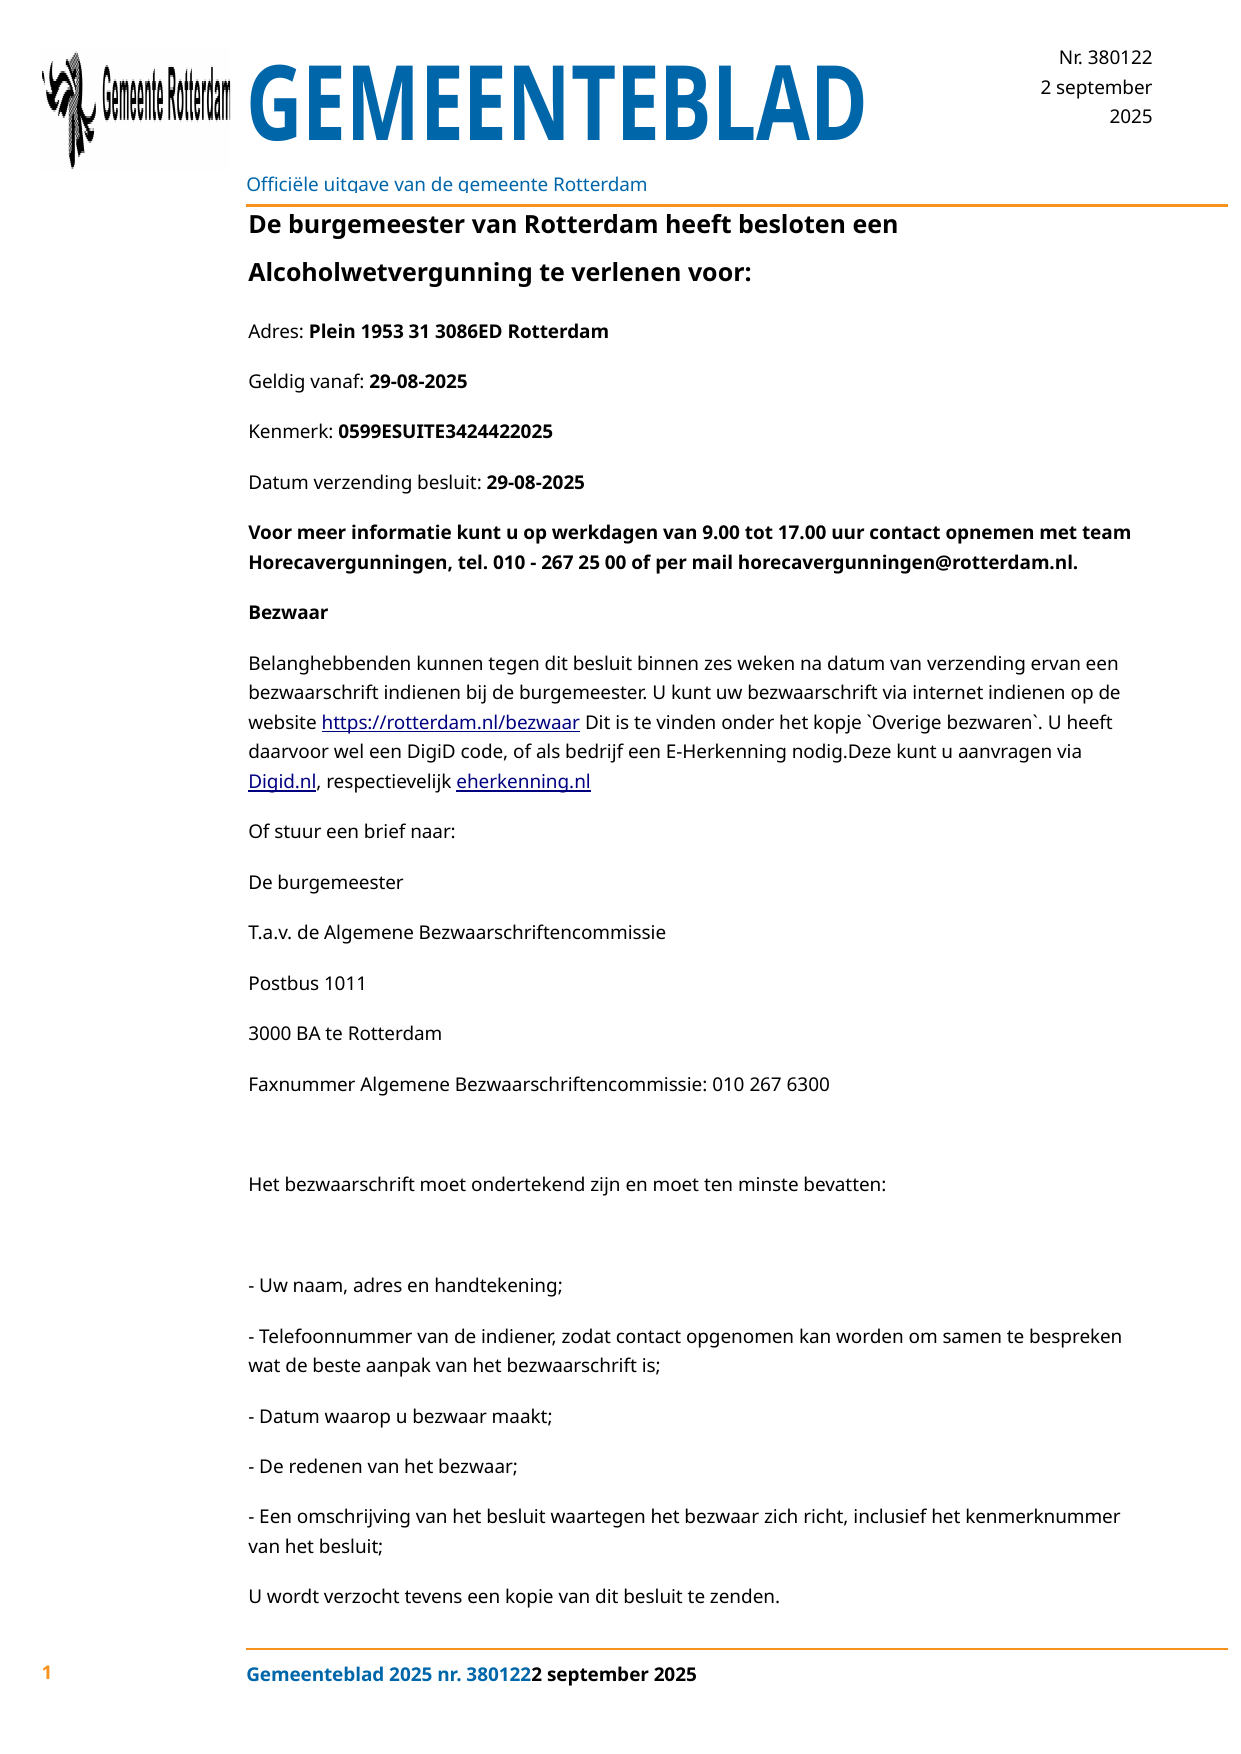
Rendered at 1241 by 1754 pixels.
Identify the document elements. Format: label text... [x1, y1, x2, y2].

text T.a.v. de Algemene Bezwaarschriftencommissie [248, 919, 1152, 945]
text - Uw naam, adres en handtekening; [248, 1272, 1152, 1298]
text Postbus 1011 [248, 970, 1152, 996]
text Bezwaar [248, 599, 1152, 625]
text De burgemeester van Rotterdam heeft besloten een Alcoholwetvergunning te verlenen voor: [248, 207, 1152, 288]
text De burgemeester [248, 869, 1152, 895]
text - Telefoonnummer van de indiener, zodat contact opgenomen kan worden om samen te bespreken wat de beste aanpak van het bezwaarschrift is; [248, 1323, 1152, 1378]
text 3000 BA te Rotterdam [248, 1020, 1152, 1046]
text - Een omschrijving van het besluit waartegen het bezwaar zich richt, inclusief het kenmerknummer van het besluit; [248, 1504, 1152, 1559]
text - Datum waarop u bezwaar maakt; [248, 1403, 1152, 1429]
text Faxnummer Algemene Bezwaarschriftencommissie: 010 267 6300 [248, 1071, 1152, 1097]
text Belanghebbenden kunnen tegen dit besluit binnen zes weken na datum van verzending ervan een bezwaarschrift indienen bij de burgemeester. U kunt uw bezwaarschrift via internet indienen op de website https://rotterdam.nl/bezwaar Dit is te vinden onder het kopje `Overige bezwaren`. U heeft daarvoor wel een DigiD code, of als bedrijf een E-Herkenning nodig.Deze kunt u aanvragen via Digid.nl, respectievelijk eherkenning.nl [248, 650, 1152, 794]
text Of stuur een brief naar: [248, 819, 1152, 844]
text Datum verzending besluit: 29-08-2025 [248, 469, 1152, 495]
text Geldig vanaf: 29-08-2025 [248, 368, 1152, 394]
text Het bezwaarschrift moet ondertekend zijn en moet ten minste bevatten: [248, 1172, 1152, 1197]
text - De redenen van het bezwaar; [248, 1453, 1152, 1479]
text Kenmerk: 0599ESUITE3424422025 [248, 419, 1152, 444]
text Adres: Plein 1953 31 3086ED Rotterdam [248, 318, 1152, 344]
text Voor meer informatie kunt u op werkdagen van 9.00 tot 17.00 uur contact opnemen met team Horecavergunningen, tel. 010 - 267 25 00 of per mail horecavergunningen@rotterdam.nl. [248, 519, 1152, 575]
picture [41, 47, 231, 172]
text U wordt verzocht tevens een kopie van dit besluit te zenden. [248, 1584, 1152, 1609]
